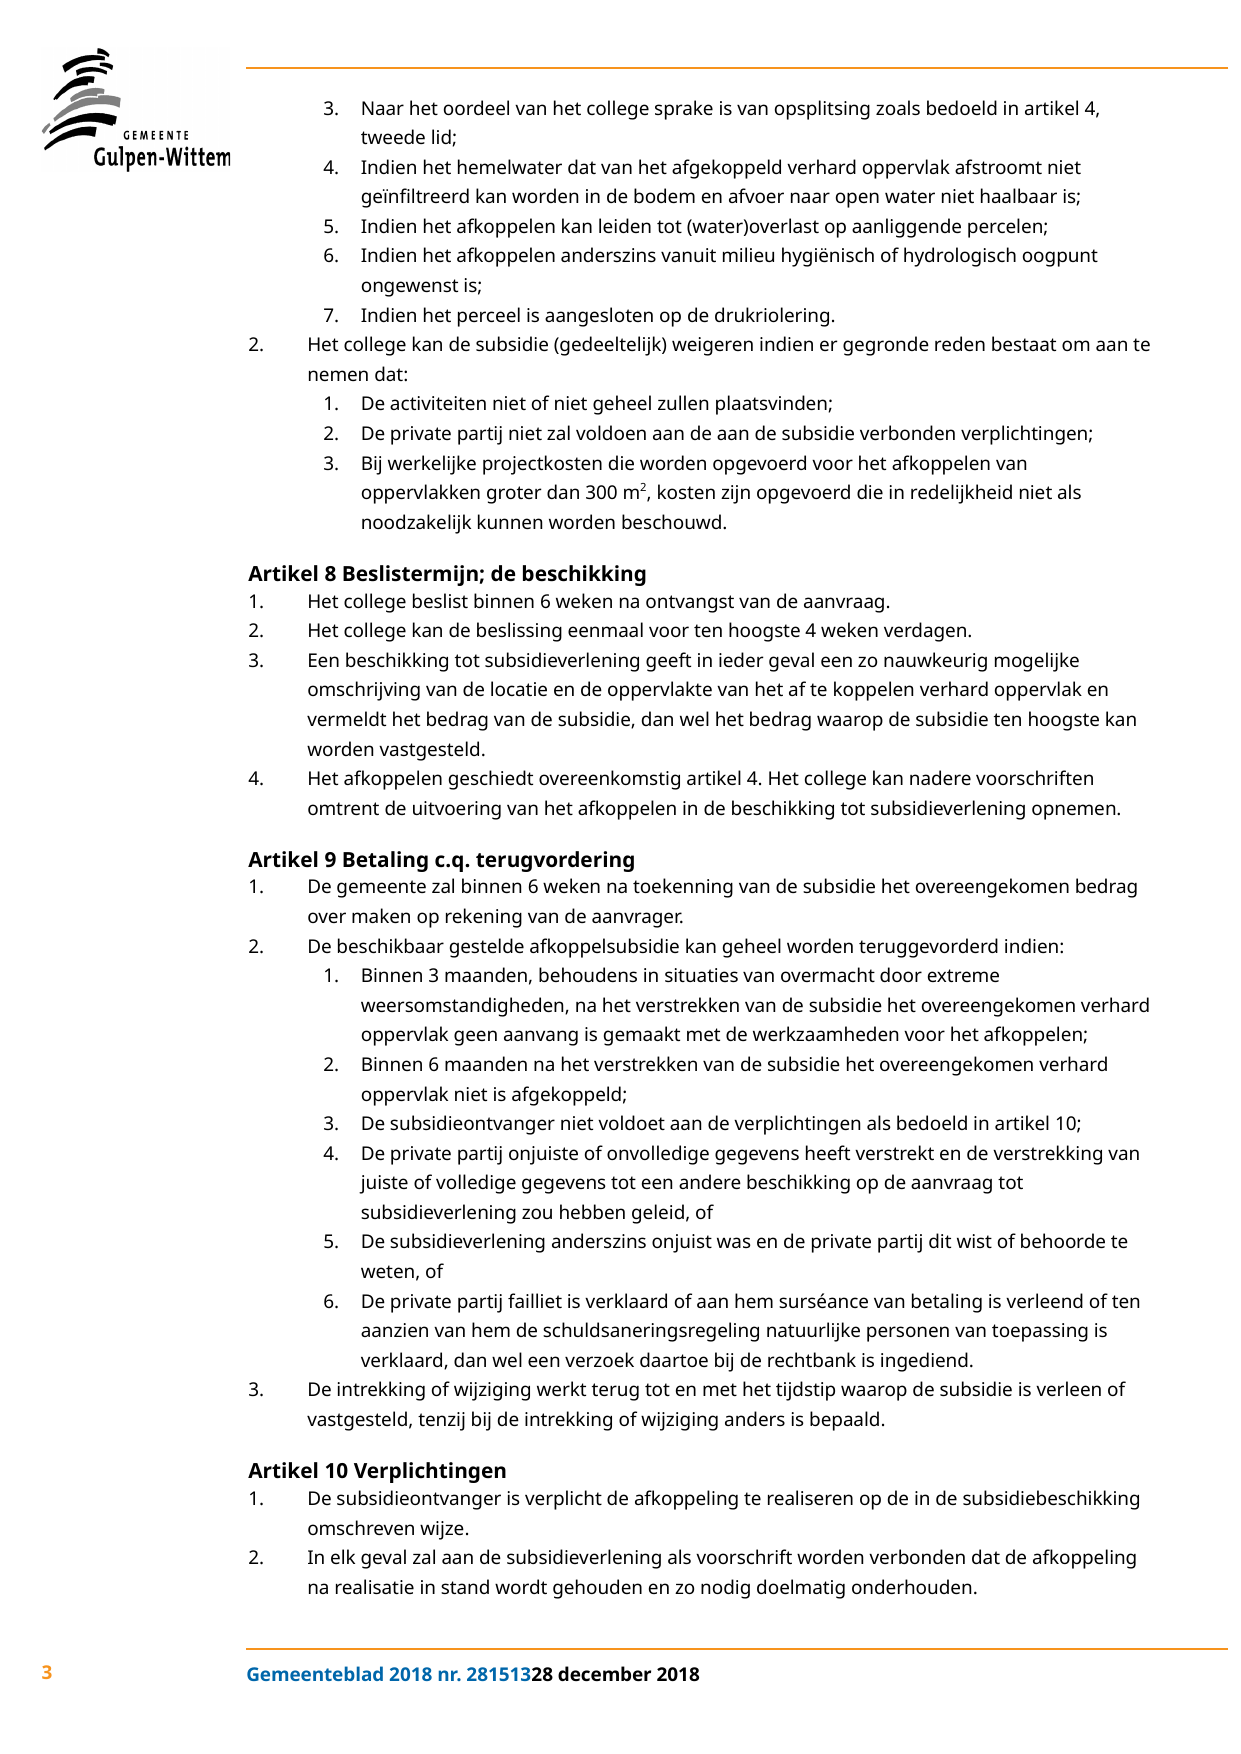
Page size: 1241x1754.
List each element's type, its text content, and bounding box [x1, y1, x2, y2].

list Indien het afkoppelen anderszins vanuit milieu hygiënisch of hydrologisch oogpunt ongewenst is; [323, 243, 1152, 298]
list Indien het afkoppelen kan leiden tot (water)overlast op aanliggende percelen; [323, 213, 1152, 239]
list Binnen 6 maanden na het verstrekken van de subsidie het overeengekomen verhard oppervlak niet is afgekoppeld; [323, 1051, 1152, 1107]
text Artikel 8 Beslistermijn; de beschikking [248, 559, 1152, 588]
list De private partij onjuiste of onvolledige gegevens heeft verstrekt en de verstrekking van juiste of volledige gegevens tot een andere beschikking op de aanvraag tot subsidieverlening zou hebben geleid, of [323, 1140, 1152, 1225]
list De private partij niet zal voldoen aan de aan de subsidie verbonden verplichtingen; [323, 420, 1152, 446]
picture [41, 47, 231, 172]
list Indien het perceel is aangesloten op de drukriolering. [323, 302, 1152, 328]
list De subsidieontvanger niet voldoet aan de verplichtingen als bedoeld in artikel 10; [323, 1110, 1152, 1136]
list De activiteiten niet of niet geheel zullen plaatsvinden; [323, 391, 1152, 416]
list Het college beslist binnen 6 weken na ontvangst van de aanvraag. [248, 588, 1152, 613]
list De subsidieontvanger is verplicht de afkoppeling te realiseren op de in de subsidiebeschikking omschreven wijze. [248, 1485, 1152, 1540]
list Een beschikking tot subsidieverlening geeft in ieder geval een zo nauwkeurig mogelijke omschrijving van de locatie en de oppervlakte van het af te koppelen verhard oppervlak en vermeldt het bedrag van de subsidie, dan wel het bedrag waarop de subsidie ten hoogste kan worden vastgesteld. [248, 647, 1152, 761]
list In elk geval zal aan de subsidieverlening als voorschrift worden verbonden dat de afkoppeling na realisatie in stand wordt gehouden en zo nodig doelmatig onderhouden. [248, 1544, 1152, 1599]
list De subsidieverlening anderszins onjuist was en de private partij dit wist of behoorde te weten, of [323, 1229, 1152, 1284]
list De intrekking of wijziging werkt terug tot en met het tijdstip waarop de subsidie is verleen of vastgesteld, tenzij bij de intrekking of wijziging anders is bepaald. [248, 1377, 1152, 1432]
text Artikel 10 Verplichtingen [248, 1457, 1152, 1485]
list De private partij failliet is verklaard of aan hem surséance van betaling is verleend of ten aanzien van hem de schuldsaneringsregeling natuurlijke personen van toepassing is verklaard, dan wel een verzoek daartoe bij de rechtbank is ingediend. [323, 1288, 1152, 1373]
list Het afkoppelen geschiedt overeenkomstig artikel 4. Het college kan nadere voorschriften omtrent de uitvoering van het afkoppelen in de beschikking tot subsidieverlening opnemen. [248, 765, 1152, 821]
list Het college kan de beslissing eenmaal voor ten hoogste 4 weken verdagen. [248, 617, 1152, 643]
list Het college kan de subsidie (gedeeltelijk) weigeren indien er gegronde reden bestaat om aan te nemen dat: [248, 331, 1152, 387]
list De beschikbaar gestelde afkoppelsubsidie kan geheel worden teruggevorderd indien: [248, 933, 1152, 959]
list Naar het oordeel van het college sprake is van opsplitsing zoals bedoeld in artikel 4, tweede lid; [323, 95, 1152, 150]
list Bij werkelijke projectkosten die worden opgevoerd voor het afkoppelen van oppervlakken groter dan 300 m2, kosten zijn opgevoerd die in redelijkheid niet als noodzakelijk kunnen worden beschouwd. [323, 450, 1152, 535]
list Binnen 3 maanden, behoudens in situaties van overmacht door extreme weersomstandigheden, na het verstrekken van de subsidie het overeengekomen verhard oppervlak geen aanvang is gemaakt met de werkzaamheden voor het afkoppelen; [323, 962, 1152, 1047]
list Indien het hemelwater dat van het afgekoppeld verhard oppervlak afstroomt niet geïnfiltreerd kan worden in de bodem en afvoer naar open water niet haalbaar is; [323, 154, 1152, 209]
text Artikel 9 Betaling c.q. terugvordering [248, 845, 1152, 874]
list De gemeente zal binnen 6 weken na toekenning van de subsidie het overeengekomen bedrag over maken op rekening van de aanvrager. [248, 874, 1152, 929]
